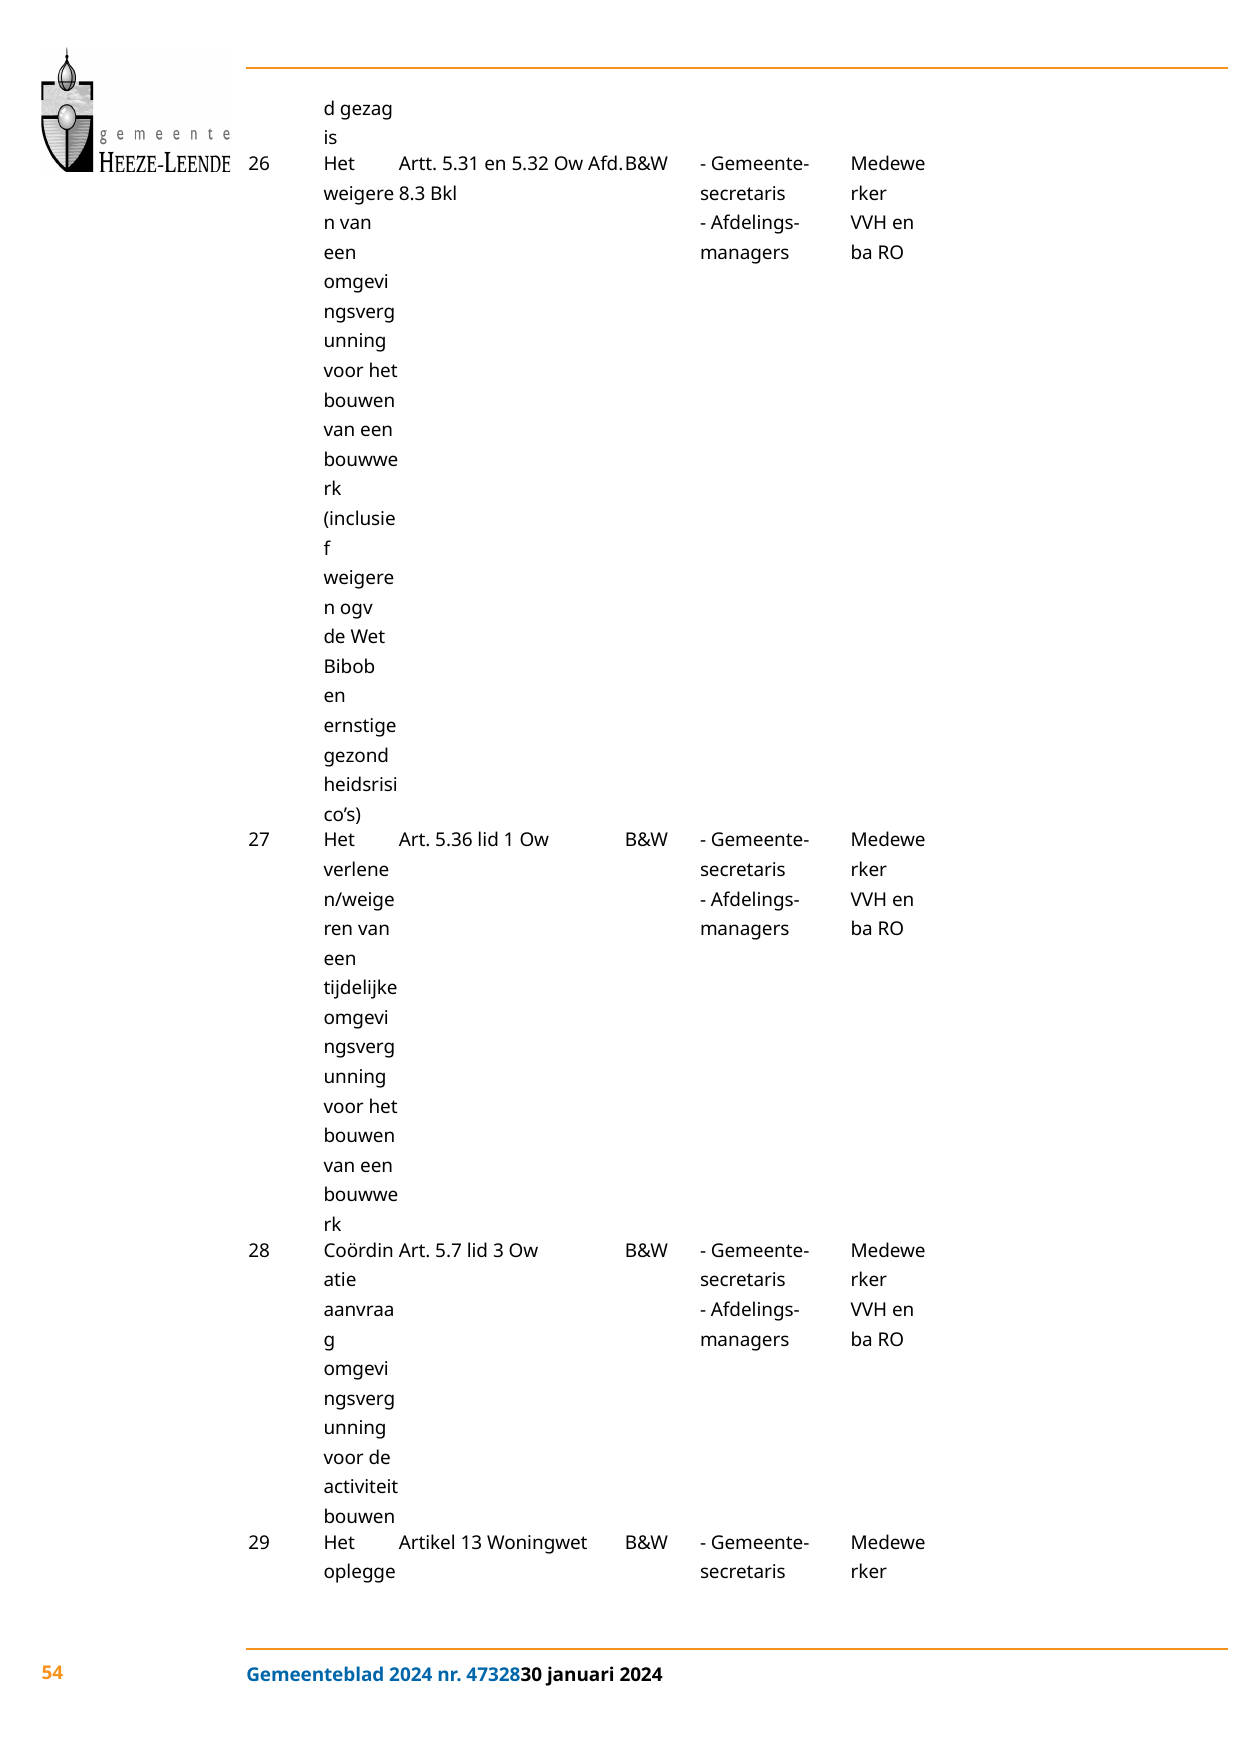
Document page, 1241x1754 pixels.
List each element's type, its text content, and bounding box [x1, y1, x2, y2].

table_cell [1076, 1237, 1152, 1529]
table_cell [926, 1529, 1076, 1584]
table_cell d gezag is [323, 95, 398, 150]
table_cell [399, 95, 549, 150]
table_cell [850, 95, 926, 150]
table_cell Medewerker VVH en ba RO [850, 827, 926, 1237]
table_cell Het verlenen/weigeren van een tijdelijke omgevingsvergunning voor het bouwen van een bouwwerk [323, 827, 398, 1237]
table_cell Artt. 5.31 en 5.32 Ow Afd. 8.3 Bkl [399, 150, 624, 827]
table_cell Art. 5.7 lid 3 Ow [399, 1237, 624, 1529]
table_cell [549, 95, 700, 150]
table_cell - Gemeente-secretaris - Afdelings-managers [700, 150, 850, 827]
table_cell - Gemeente-secretaris - Afdelings-managers [700, 827, 850, 1237]
table_cell 28 [248, 1237, 323, 1529]
table_cell Art. 5.36 lid 1 Ow [399, 827, 624, 1237]
table_cell [926, 95, 1076, 150]
picture [41, 47, 231, 172]
table_cell Medewerker VVH en ba RO [850, 1237, 926, 1529]
table_cell [1076, 95, 1152, 150]
table_cell [248, 95, 323, 150]
table_cell B&W [625, 827, 700, 1237]
table_cell - Gemeente-secretaris - Afdelings-managers [700, 1237, 850, 1529]
table_cell [1076, 1529, 1152, 1584]
table_cell Het oplegge [323, 1529, 398, 1584]
table_cell 27 [248, 827, 323, 1237]
table_cell Medewerker VVH en ba RO [850, 150, 926, 827]
table_cell 29 [248, 1529, 323, 1584]
table_cell B&W [625, 1529, 700, 1584]
table_cell Medewerker [850, 1529, 926, 1584]
table_cell 26 [248, 150, 323, 827]
table_cell B&W [625, 1237, 700, 1529]
table_cell Artikel 13 Woningwet [399, 1529, 624, 1584]
table_cell [1076, 150, 1152, 827]
table_cell [926, 827, 1076, 1237]
table_cell [700, 95, 850, 150]
table_cell - Gemeente-secretaris [700, 1529, 850, 1584]
table_cell Coördinatie aanvraag omgevingsvergunning voor de activiteit bouwen [323, 1237, 398, 1529]
table_cell B&W [625, 150, 700, 827]
table_cell [1076, 827, 1152, 1237]
table_cell [926, 1237, 1076, 1529]
table_cell Het weigeren van een omgevingsvergunning voor het bouwen van een bouwwerk (inclusief weigeren ogv de Wet Bibob en ernstige gezondheidsrisico’s) [323, 150, 398, 827]
table_cell [926, 150, 1076, 827]
